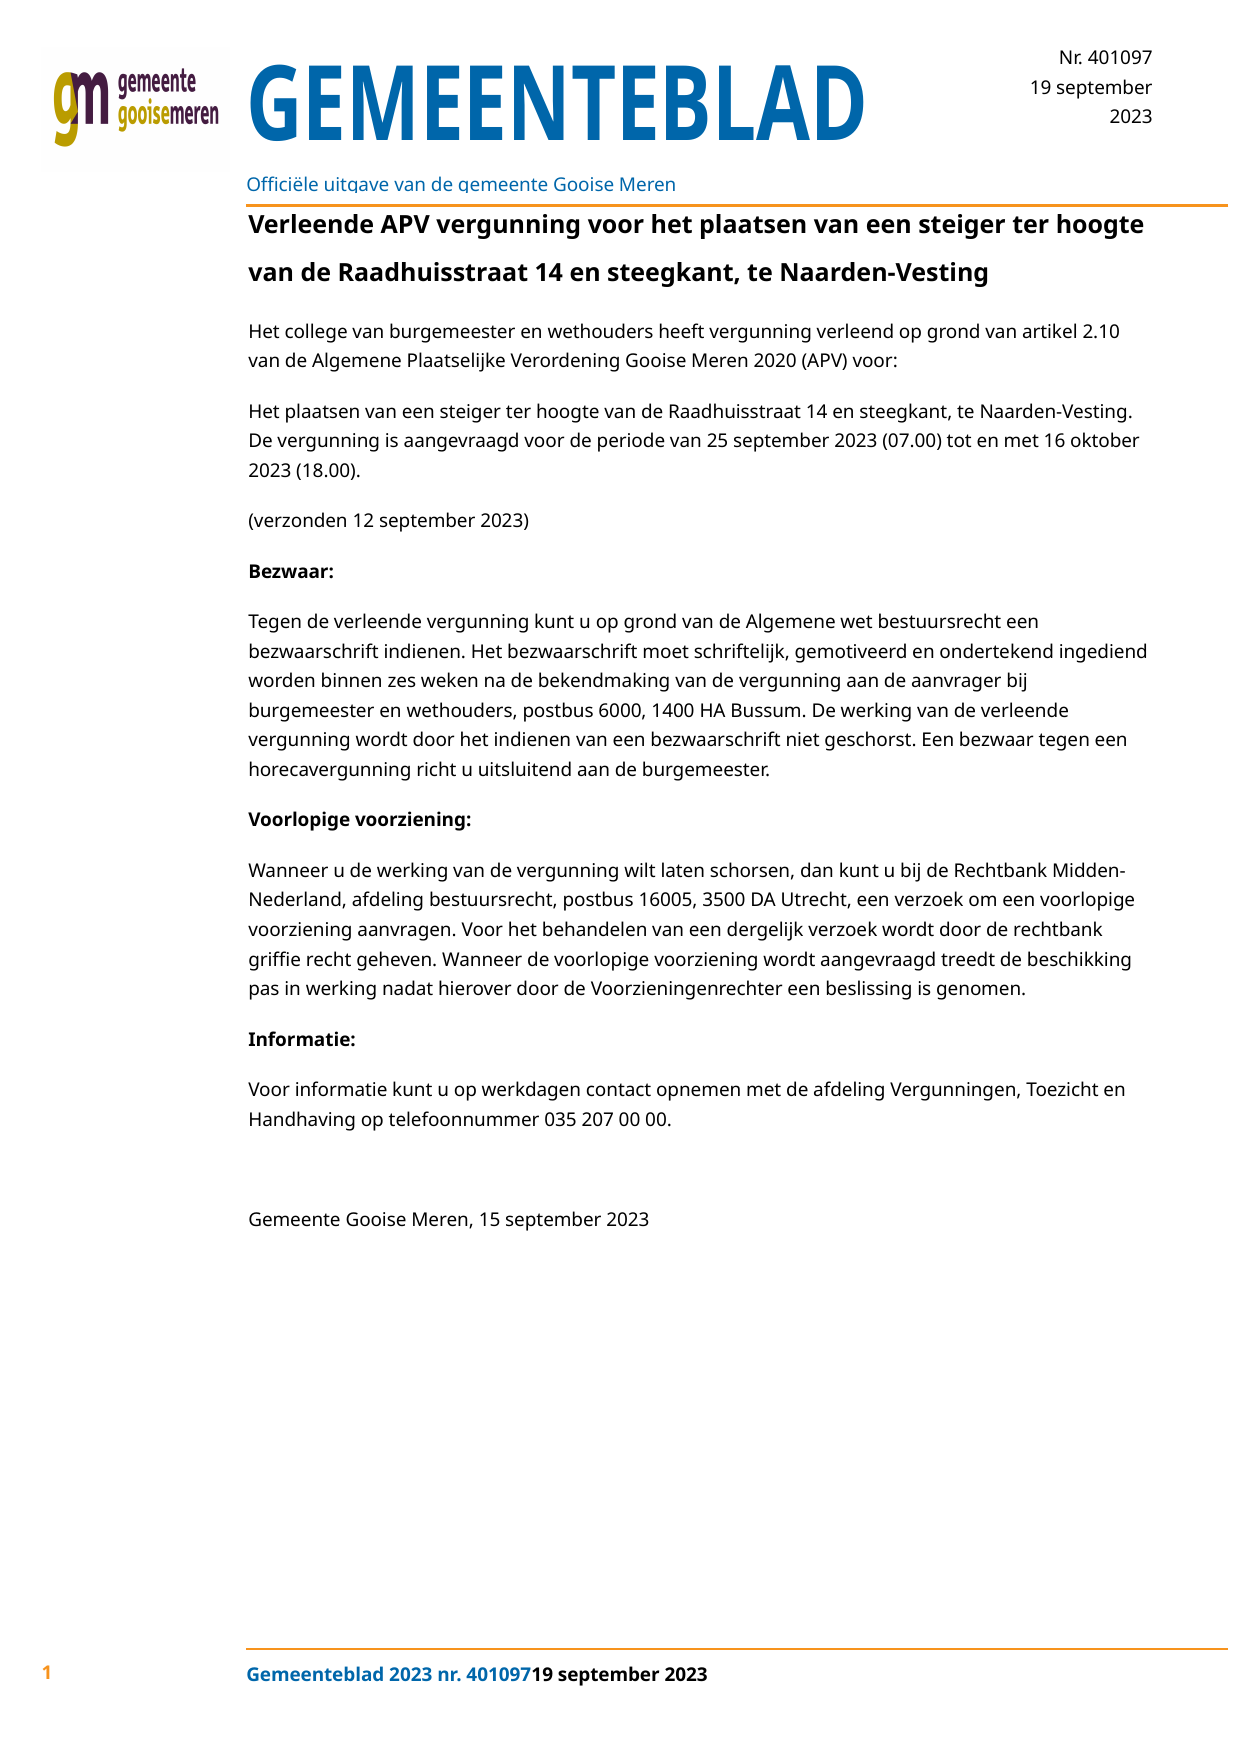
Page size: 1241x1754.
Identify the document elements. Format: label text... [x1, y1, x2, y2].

text Tegen de verleende vergunning kunt u op grond van de Algemene wet bestuursrecht een bezwaarschrift indienen. Het bezwaarschrift moet schriftelijk, gemotiveerd en ondertekend ingediend worden binnen zes weken na de bekendmaking van de vergunning aan de aanvrager bij burgemeester en wethouders, postbus 6000, 1400 HA Bussum. De werking van de verleende vergunning wordt door het indienen van een bezwaarschrift niet geschorst. Een bezwaar tegen een horecavergunning richt u uitsluitend aan de burgemeester. [248, 608, 1152, 782]
text Wanneer u de werking van de vergunning wilt laten schorsen, dan kunt u bij de Rechtbank Midden-Nederland, afdeling bestuursrecht, postbus 16005, 3500 DA Utrecht, een verzoek om een voorlopige voorziening aanvragen. Voor het behandelen van een dergelijk verzoek wordt door de rechtbank griffie recht geheven. Wanneer de voorlopige voorziening wordt aangevraagd treedt de beschikking pas in werking nadat hierover door de Voorzieningenrechter een beslissing is genomen. [248, 857, 1152, 1001]
text Verleende APV vergunning voor het plaatsen van een steiger ter hoogte van de Raadhuisstraat 14 en steegkant, te Naarden-Vesting [248, 207, 1152, 288]
text Voorlopige voorziening: [248, 807, 1152, 832]
picture [41, 47, 231, 172]
text Het college van burgemeester en wethouders heeft vergunning verleend op grond van artikel 2.10 van de Algemene Plaatselijke Verordening Gooise Meren 2020 (APV) voor: [248, 318, 1152, 373]
text (verzonden 12 september 2023) [248, 507, 1152, 533]
text Bezwaar: [248, 558, 1152, 584]
text Informatie: [248, 1026, 1152, 1052]
text Gemeente Gooise Meren, 15 september 2023 [248, 1207, 1152, 1232]
text Voor informatie kunt u op werkdagen contact opnemen met de afdeling Vergunningen, Toezicht en Handhaving op telefoonnummer 035 207 00 00. [248, 1076, 1152, 1132]
text Het plaatsen van een steiger ter hoogte van de Raadhuisstraat 14 en steegkant, te Naarden-Vesting. De vergunning is aangevraagd voor de periode van 25 september 2023 (07.00) tot en met 16 oktober 2023 (18.00). [248, 398, 1152, 483]
